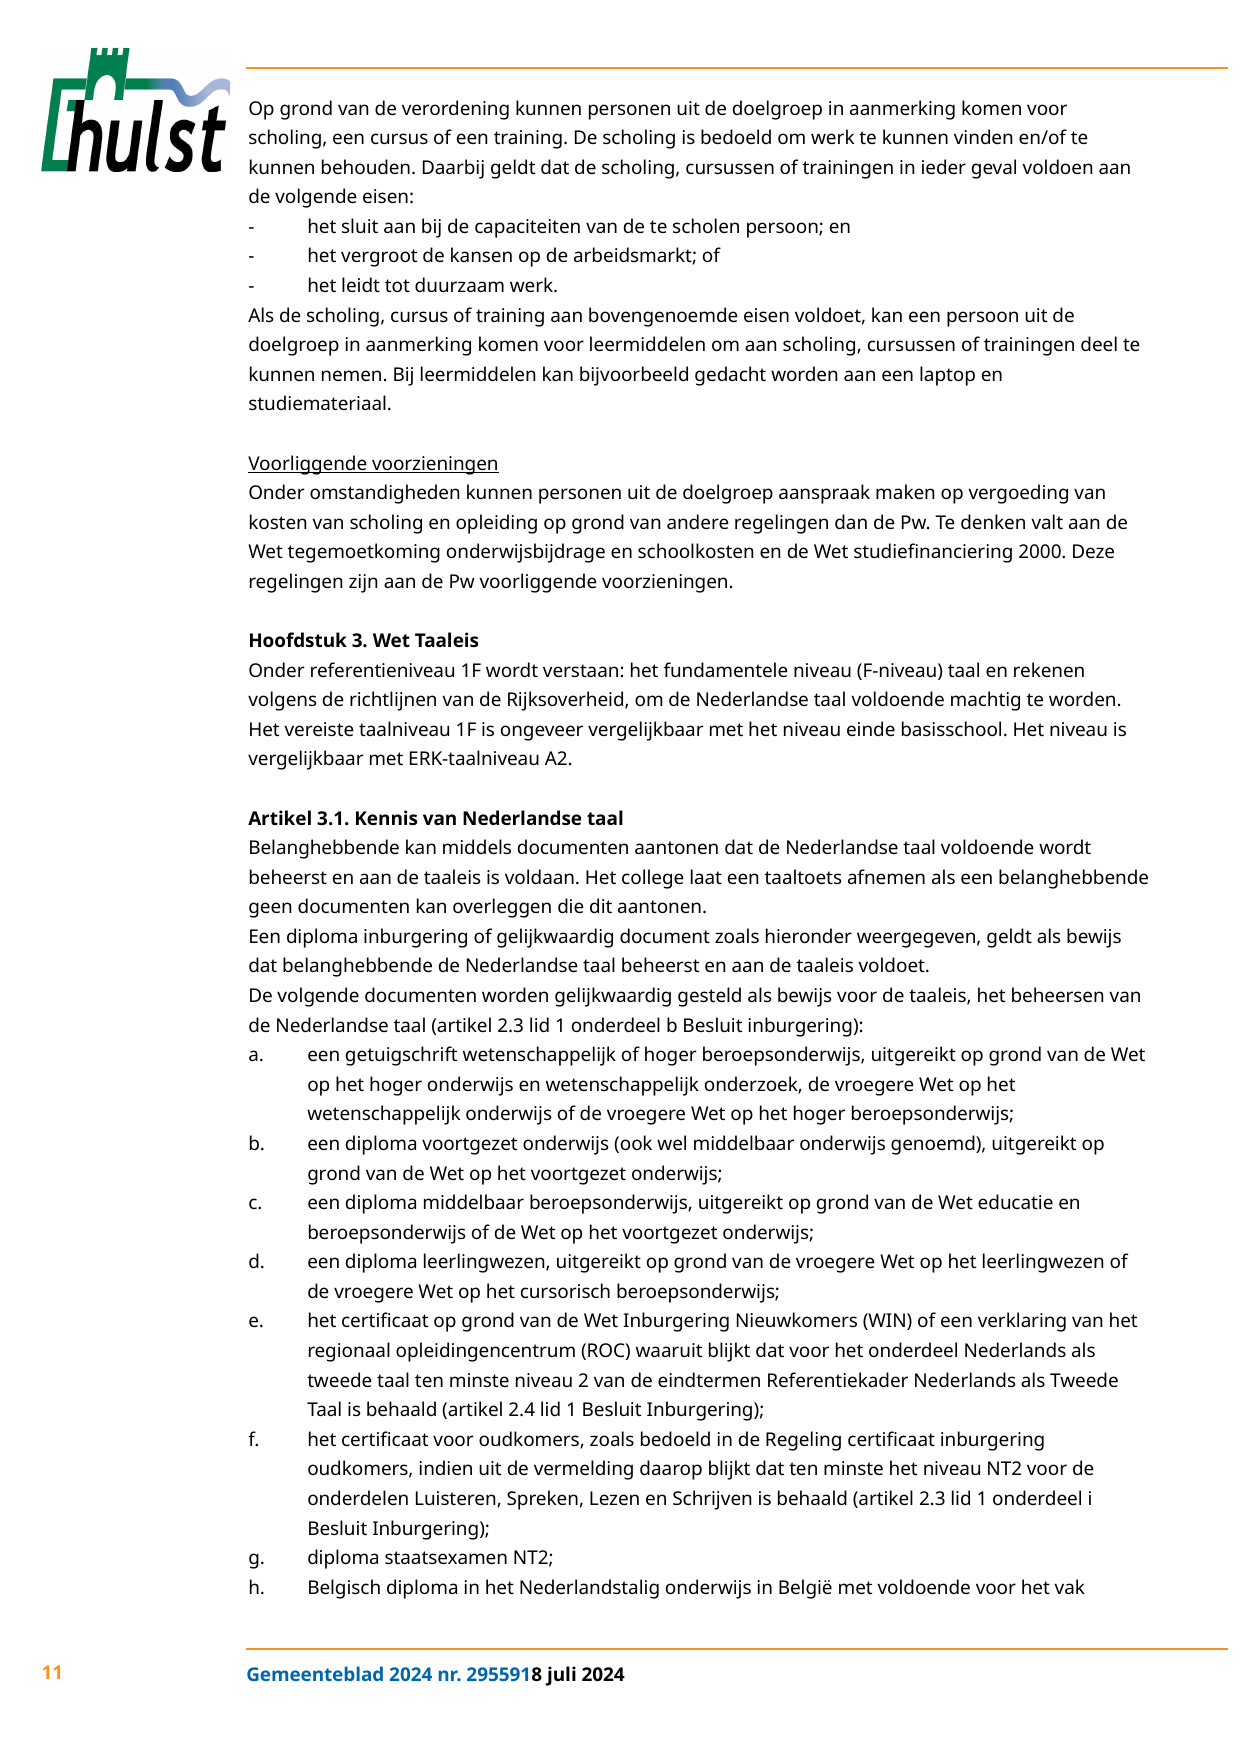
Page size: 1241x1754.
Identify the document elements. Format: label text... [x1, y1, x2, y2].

list het sluit aan bij de capaciteiten van de te scholen persoon; en [248, 213, 1152, 239]
text Onder referentieniveau 1F wordt verstaan: het fundamentele niveau (F-niveau) taal en rekenen volgens de richtlijnen van de Rijksoverheid, om de Nederlandse taal voldoende machtig te worden. Het vereiste taalniveau 1F is ongeveer vergelijkbaar met het niveau einde basisschool. Het niveau is vergelijkbaar met ERK-taalniveau A2. [248, 657, 1152, 771]
list een diploma middelbaar beroepsonderwijs, uitgereikt op grond van de Wet educatie en beroepsonderwijs of de Wet op het voortgezet onderwijs; [248, 1189, 1152, 1245]
list het certificaat op grond van de Wet Inburgering Nieuwkomers (WIN) of een verklaring van het regionaal opleidingencentrum (ROC) waaruit blijkt dat voor het onderdeel Nederlands als tweede taal ten minste niveau 2 van de eindtermen Referentiekader Nederlands als Tweede Taal is behaald (artikel 2.4 lid 1 Besluit Inburgering); [248, 1308, 1152, 1422]
text Een diploma inburgering of gelijkwaardig document zoals hieronder weergegeven, geldt als bewijs dat belanghebbende de Nederlandse taal beheerst en aan de taaleis voldoet. [248, 923, 1152, 978]
picture [41, 47, 231, 172]
text Onder omstandigheden kunnen personen uit de doelgroep aanspraak maken op vergoeding van kosten van scholing en opleiding op grond van andere regelingen dan de Pw. Te denken valt aan de Wet tegemoetkoming onderwijsbijdrage en schoolkosten en de Wet studiefinanciering 2000. Deze regelingen zijn aan de Pw voorliggende voorzieningen. [248, 479, 1152, 594]
list het leidt tot duurzaam werk. [248, 272, 1152, 298]
text Voorliggende voorzieningen [248, 450, 1152, 476]
list het vergroot de kansen op de arbeidsmarkt; of [248, 243, 1152, 268]
text Als de scholing, cursus of training aan bovengenoemde eisen voldoet, kan een persoon uit de doelgroep in aanmerking komen voor leermiddelen om aan scholing, cursussen of trainingen deel te kunnen nemen. Bij leermiddelen kan bijvoorbeeld gedacht worden aan een laptop en studiemateriaal. [248, 302, 1152, 416]
list Belgisch diploma in het Nederlandstalig onderwijs in België met voldoende voor het vak [248, 1574, 1152, 1600]
text Op grond van de verordening kunnen personen uit de doelgroep in aanmerking komen voor scholing, een cursus of een training. De scholing is bedoeld om werk te kunnen vinden en/of te kunnen behouden. Daarbij geldt dat de scholing, cursussen of trainingen in ieder geval voldoen aan de volgende eisen: [248, 95, 1152, 209]
text Artikel 3.1. Kennis van Nederlandse taal [248, 805, 1152, 831]
text De volgende documenten worden gelijkwaardig gesteld als bewijs voor de taaleis, het beheersen van de Nederlandse taal (artikel 2.3 lid 1 onderdeel b Besluit inburgering): [248, 982, 1152, 1038]
list een diploma leerlingwezen, uitgereikt op grond van de vroegere Wet op het leerlingwezen of de vroegere Wet op het cursorisch beroepsonderwijs; [248, 1248, 1152, 1304]
list diploma staatsexamen NT2; [248, 1544, 1152, 1570]
text Belanghebbende kan middels documenten aantonen dat de Nederlandse taal voldoende wordt beheerst en aan de taaleis is voldaan. Het college laat een taaltoets afnemen als een belanghebbende geen documenten kan overleggen die dit aantonen. [248, 834, 1152, 919]
text Hoofdstuk 3. Wet Taaleis [248, 627, 1152, 653]
list een diploma voortgezet onderwijs (ook wel middelbaar onderwijs genoemd), uitgereikt op grond van de Wet op het voortgezet onderwijs; [248, 1130, 1152, 1186]
list een getuigschrift wetenschappelijk of hoger beroepsonderwijs, uitgereikt op grond van de Wet op het hoger onderwijs en wetenschappelijk onderzoek, de vroegere Wet op het wetenschappelijk onderwijs of de vroegere Wet op het hoger beroepsonderwijs; [248, 1041, 1152, 1126]
list het certificaat voor oudkomers, zoals bedoeld in de Regeling certificaat inburgering oudkomers, indien uit de vermelding daarop blijkt dat ten minste het niveau NT2 voor de onderdelen Luisteren, Spreken, Lezen en Schrijven is behaald (artikel 2.3 lid 1 onderdeel i Besluit Inburgering); [248, 1426, 1152, 1541]
